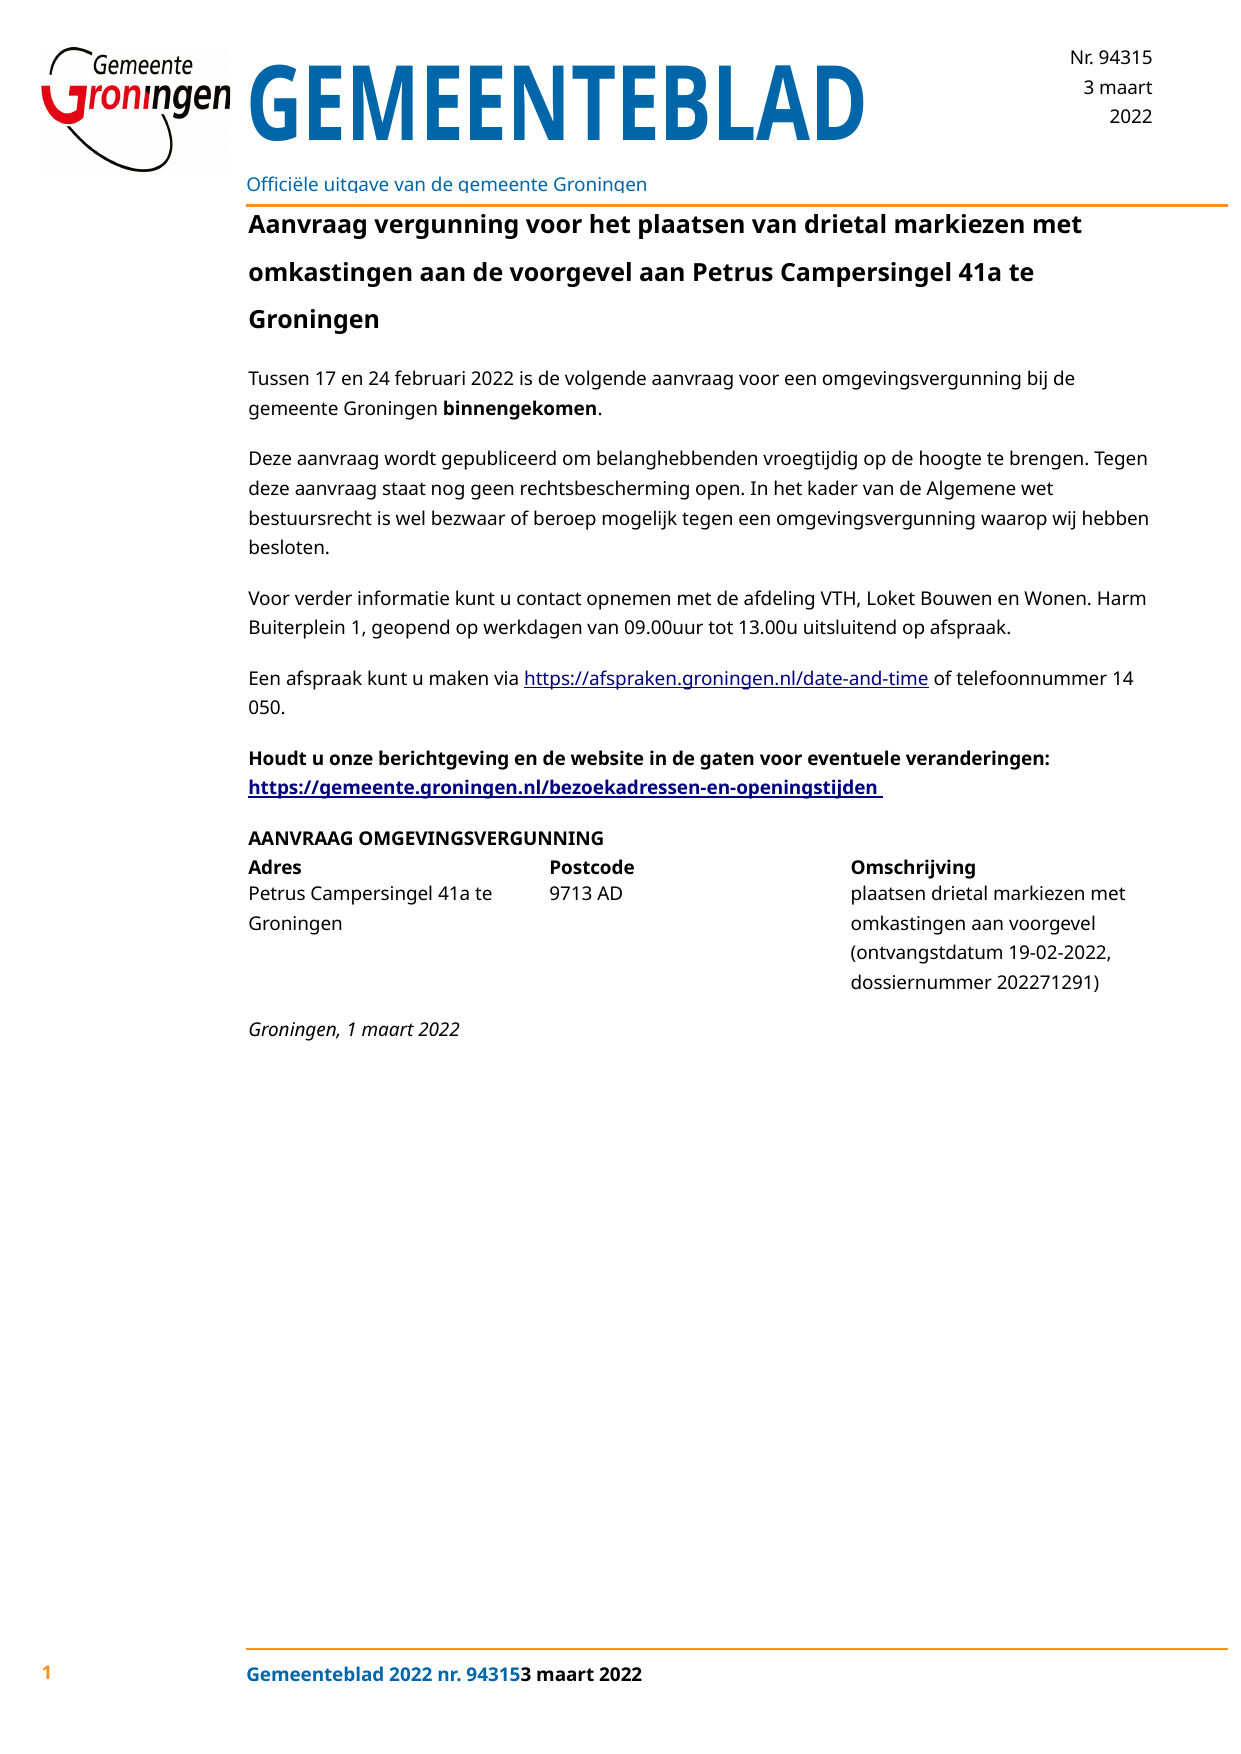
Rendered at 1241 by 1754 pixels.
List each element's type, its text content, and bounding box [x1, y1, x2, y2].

picture [41, 47, 231, 172]
table_header Omschrijving [850, 854, 1152, 880]
table_cell plaatsen drietal markiezen met omkastingen aan voorgevel (ontvangstdatum 19-02-2022, dossiernummer 202271291) [850, 880, 1152, 994]
table_header Postcode [549, 854, 850, 880]
text Voor verder informatie kunt u contact opnemen met de afdeling VTH, Loket Bouwen en Wonen. Harm Buiterplein 1, geopend op werkdagen van 09.00uur tot 13.00u uitsluitend op afspraak. [248, 585, 1152, 640]
table_cell 9713 AD [549, 880, 850, 994]
table_cell Petrus Campersingel 41a te Groningen [248, 880, 549, 994]
text Tussen 17 en 24 februari 2022 is de volgende aanvraag voor een omgevingsvergunning bij de gemeente Groningen binnengekomen. [248, 366, 1152, 421]
text Groningen, 1 maart 2022 [248, 1016, 1152, 1042]
text Een afspraak kunt u maken via https://afspraken.groningen.nl/date-and-time of telefoonnummer 14 050. [248, 665, 1152, 720]
text Aanvraag vergunning voor het plaatsen van drietal markiezen met omkastingen aan de voorgevel aan Petrus Campersingel 41a te Groningen [248, 207, 1152, 336]
text AANVRAAG OMGEVINGSVERGUNNING [248, 825, 1152, 850]
text Houdt u onze berichtgeving en de website in de gaten voor eventuele veranderingen: https://gemeente.groningen.nl/bezoekadressen-en-openingstijden [248, 745, 1152, 800]
table_header Adres [248, 854, 549, 880]
text Deze aanvraag wordt gepubliceerd om belanghebbenden vroegtijdig op de hoogte te brengen. Tegen deze aanvraag staat nog geen rechtsbescherming open. In het kader van de Algemene wet bestuursrecht is wel bezwaar of beroep mogelijk tegen een omgevingsvergunning waarop wij hebben besloten. [248, 446, 1152, 560]
